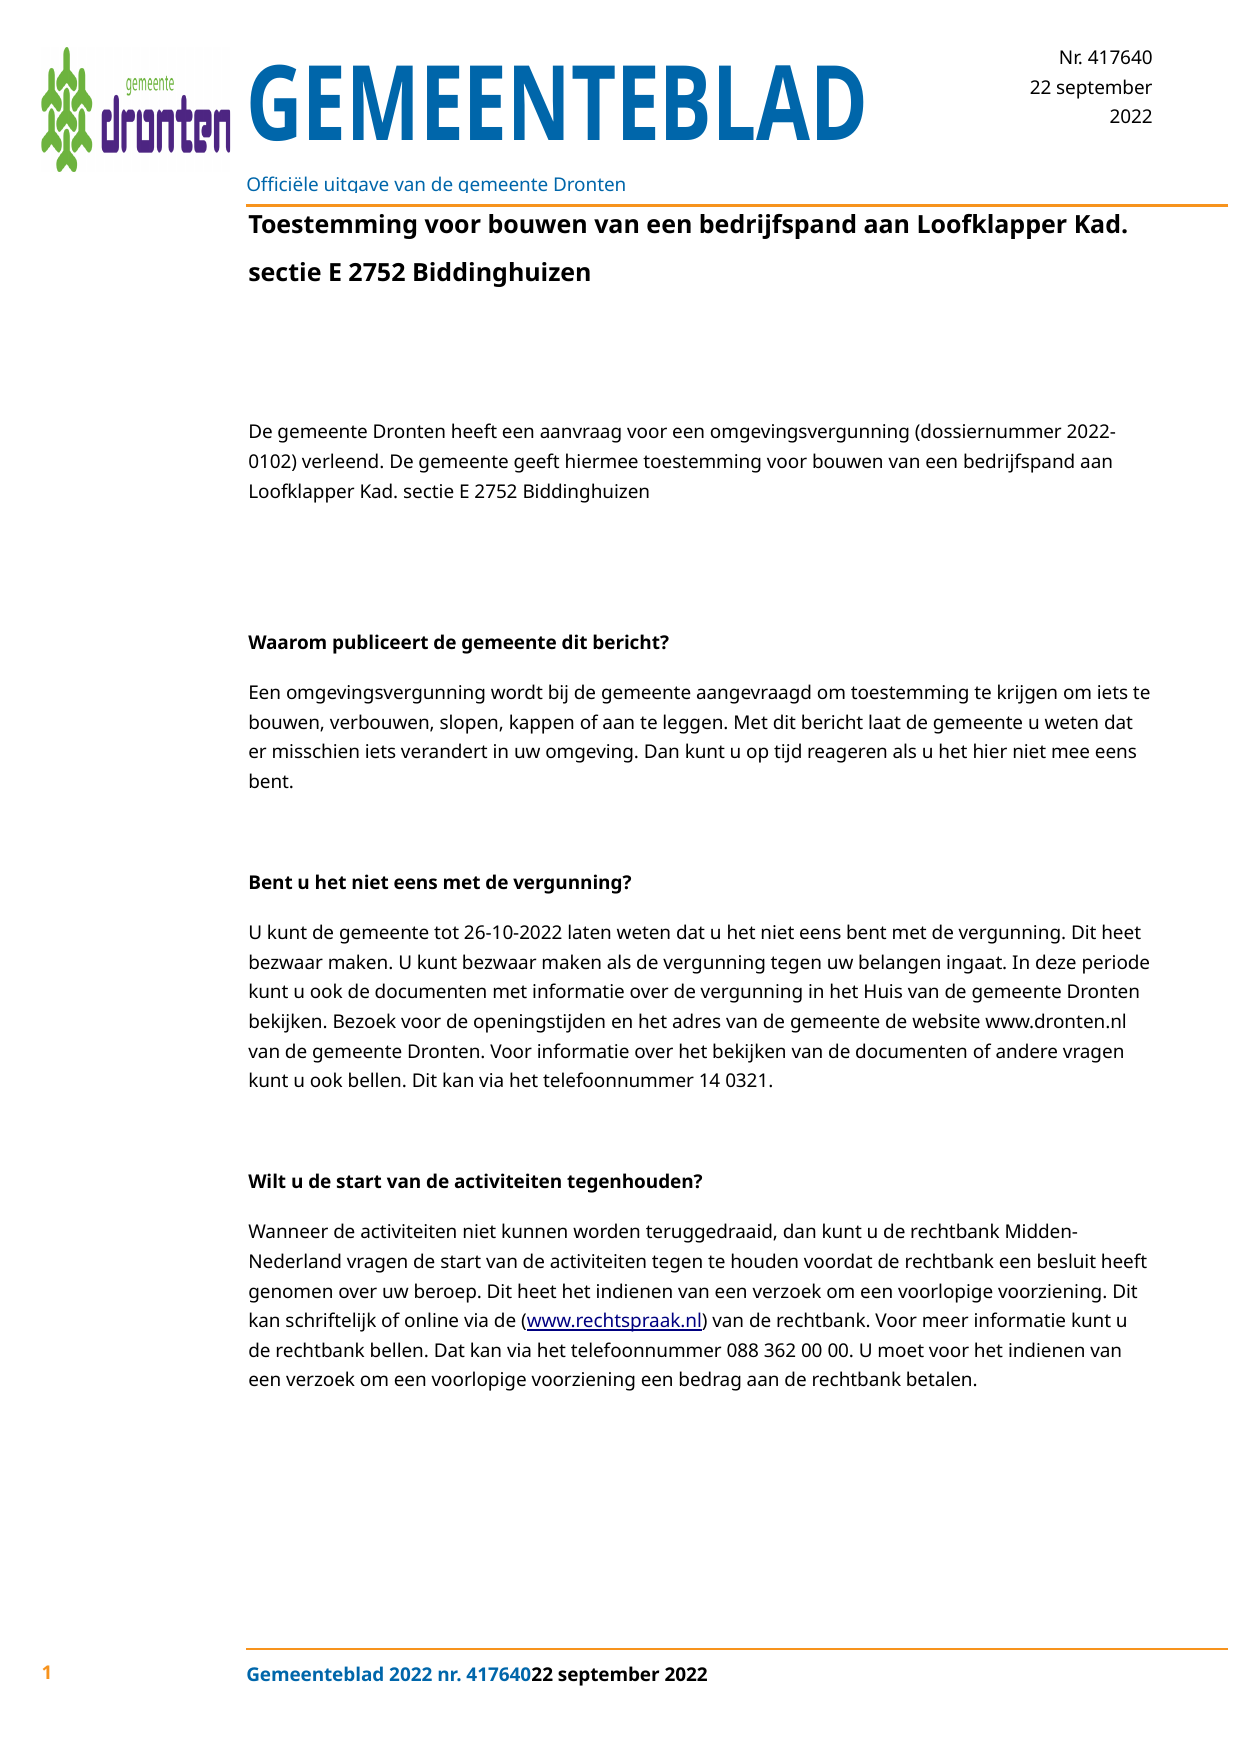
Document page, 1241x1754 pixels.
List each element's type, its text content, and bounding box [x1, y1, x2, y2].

text De gemeente Dronten heeft een aanvraag voor een omgevingsvergunning (dossiernummer 2022-0102) verleend. De gemeente geeft hiermee toestemming voor bouwen van een bedrijfspand aan Loofklapper Kad. sectie E 2752 Biddinghuizen [248, 419, 1152, 504]
text Een omgevingsvergunning wordt bij de gemeente aangevraagd om toestemming te krijgen om iets te bouwen, verbouwen, slopen, kappen of aan te leggen. Met dit bericht laat de gemeente u weten dat er misschien iets verandert in uw omgeving. Dan kunt u op tijd reageren als u het hier niet mee eens bent. [248, 679, 1152, 794]
text U kunt de gemeente tot 26-10-2022 laten weten dat u het niet eens bent met de vergunning. Dit heet bezwaar maken. U kunt bezwaar maken als de vergunning tegen uw belangen ingaat. In deze periode kunt u ook de documenten met informatie over de vergunning in het Huis van de gemeente Dronten bekijken. Bezoek voor de openingstijden en het adres van de gemeente de website www.dronten.nl van de gemeente Dronten. Voor informatie over het bekijken van de documenten of andere vragen kunt u ook bellen. Dit kan via het telefoonnummer 14 0321. [248, 919, 1152, 1093]
picture [41, 47, 231, 172]
text Waarom publiceert de gemeente dit bericht? [248, 629, 1152, 655]
text Toestemming voor bouwen van een bedrijfspand aan Loofklapper Kad. sectie E 2752 Biddinghuizen [248, 207, 1152, 288]
text Wilt u de start van de activiteiten tegenhouden? [248, 1168, 1152, 1194]
text Bent u het niet eens met de vergunning? [248, 869, 1152, 895]
text Wanneer de activiteiten niet kunnen worden teruggedraaid, dan kunt u de rechtbank Midden-Nederland vragen de start van de activiteiten tegen te houden voordat de rechtbank een besluit heeft genomen over uw beroep. Dit heet het indienen van een verzoek om een voorlopige voorziening. Dit kan schriftelijk of online via de (www.rechtspraak.nl) van de rechtbank. Voor meer informatie kunt u de rechtbank bellen. Dat kan via het telefoonnummer 088 362 00 00. U moet voor het indienen van een verzoek om een voorlopige voorziening een bedrag aan de rechtbank betalen. [248, 1219, 1152, 1392]
